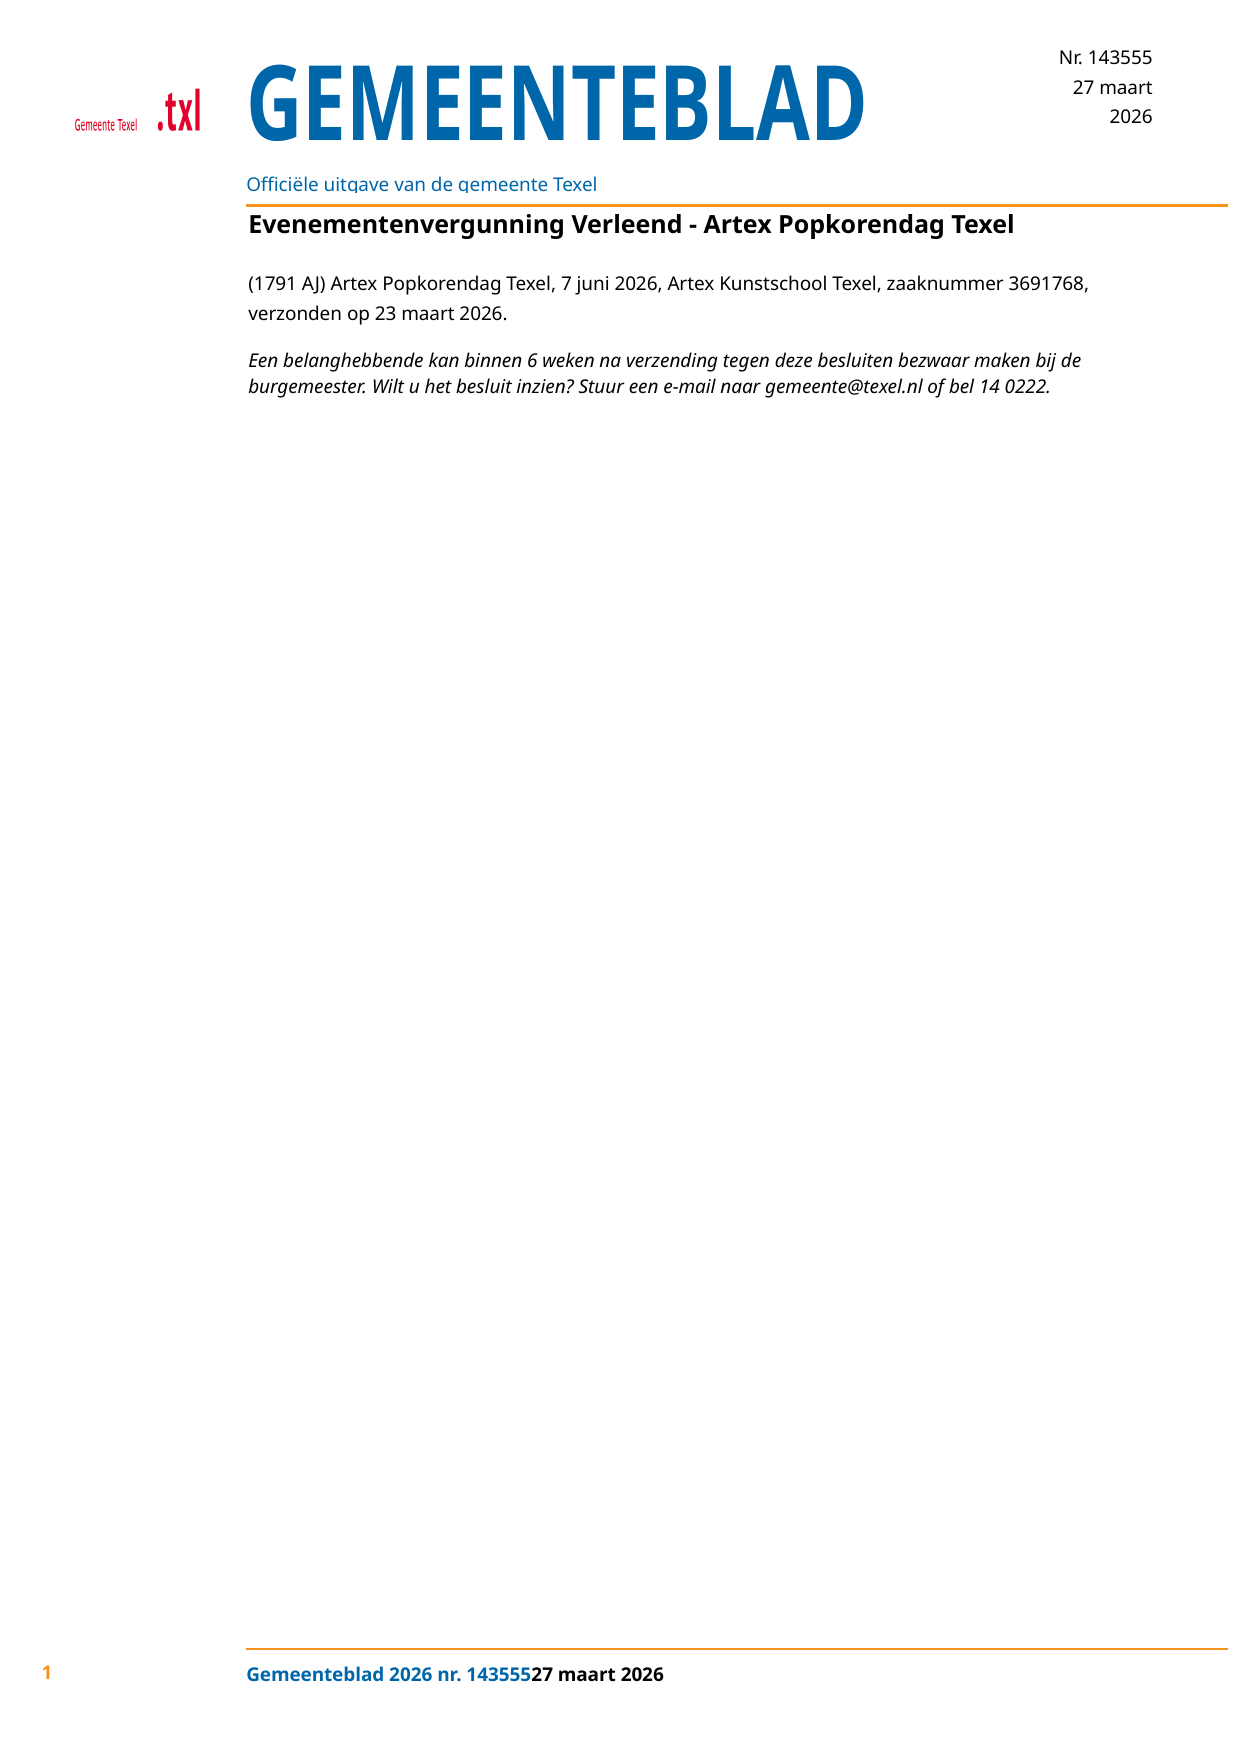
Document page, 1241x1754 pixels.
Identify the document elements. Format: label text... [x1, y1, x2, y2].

text Evenementenvergunning Verleend - Artex Popkorendag Texel [248, 207, 1152, 241]
text (1791 AJ) Artex Popkorendag Texel, 7 juni 2026, Artex Kunstschool Texel, zaaknummer 3691768, verzonden op 23 maart 2026. [248, 270, 1152, 326]
text Een belanghebbende kan binnen 6 weken na verzending tegen deze besluiten bezwaar maken bij de burgemeester. Wilt u het besluit inzien? Stuur een e-mail naar gemeente@texel.nl of bel 14 0222. [248, 348, 1152, 399]
picture [41, 47, 231, 172]
